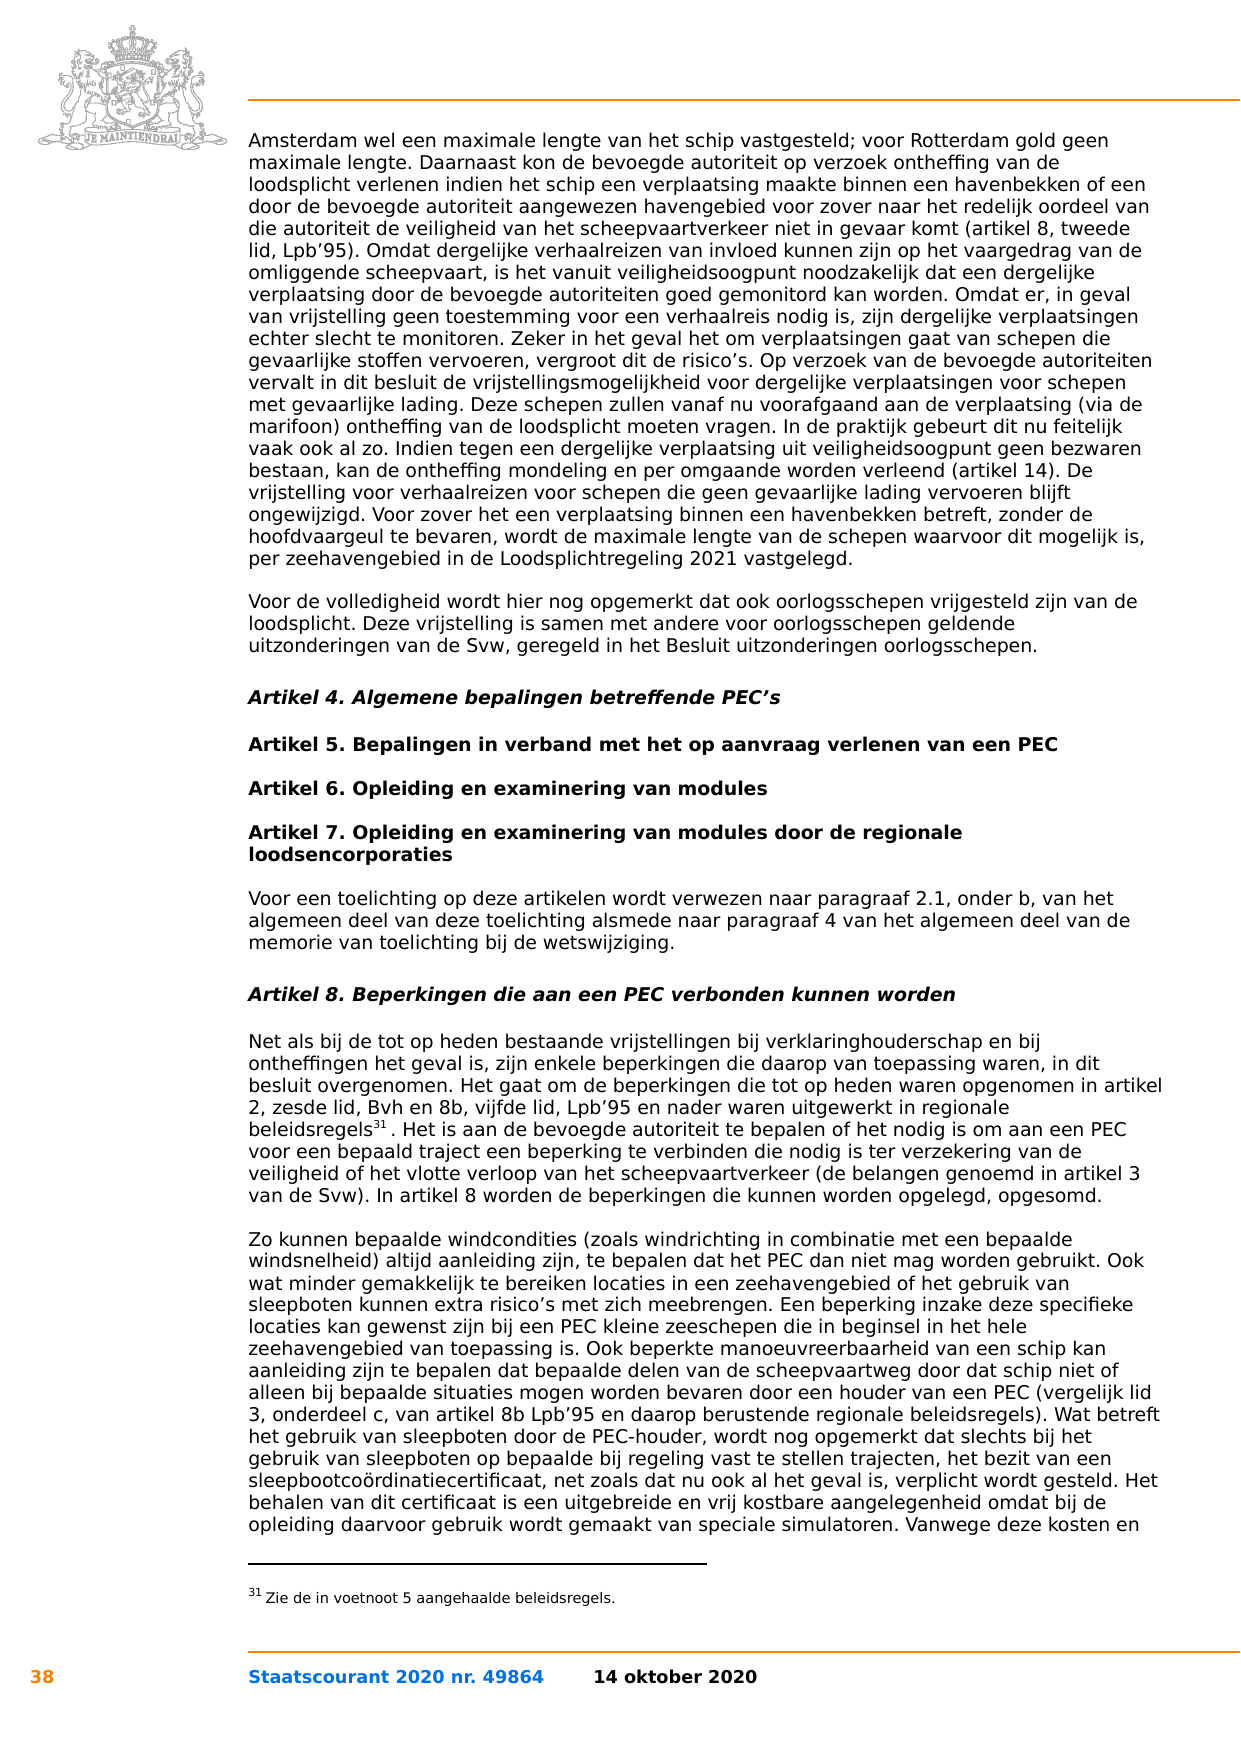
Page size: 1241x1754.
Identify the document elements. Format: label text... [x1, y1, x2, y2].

subtitle Artikel 4. Algemene bepalingen betreffende PEC’s [248, 687, 1163, 709]
picture [38, 25, 227, 150]
text Zo kunnen bepaalde windcondities (zoals windrichting in combinatie met een bepaalde windsnelheid) altijd aanleiding zijn, te bepalen dat het PEC dan niet mag worden gebruikt. Ook wat minder gemakkelijk te bereiken locaties in een zeehavengebied of het gebruik van sleepboten kunnen extra risico’s met zich meebrengen. Een beperking inzake deze specifieke locaties kan gewenst zijn bij een PEC kleine zeeschepen die in beginsel in het hele zeehavengebied van toepassing is. Ook beperkte manoeuvreerbaarheid van een schip kan aanleiding zijn te bepalen dat bepaalde delen van de scheepvaartweg door dat schip niet of alleen bij bepaalde situaties mogen worden bevaren door een houder van een PEC (vergelijk lid 3, onderdeel c, van artikel 8b Lpb’95 en daarop berustende regionale beleidsregels). Wat betreft het gebruik van sleepboten door de PEC-houder, wordt nog opgemerkt dat slechts bij het gebruik van sleepboten op bepaalde bij regeling vast te stellen trajecten, het bezit van een sleepbootcoördinatiecertificaat, net zoals dat nu ook al het geval is, verplicht wordt gesteld. Het behalen van dit certificaat is een uitgebreide en vrij kostbare aangelegenheid omdat bij de opleiding daarvoor gebruik wordt gemaakt van speciale simulatoren. Vanwege deze kosten en [248, 1228, 1163, 1536]
text Zie de in voetnoot 5 aangehaalde beleidsregels. [248, 1586, 1163, 1608]
text Amsterdam wel een maximale lengte van het schip vastgesteld; voor Rotterdam gold geen maximale lengte. Daarnaast kon de bevoegde autoriteit op verzoek ontheffing van de loodsplicht verlenen indien het schip een verplaatsing maakte binnen een havenbekken of een door de bevoegde autoriteit aangewezen havengebied voor zover naar het redelijk oordeel van die autoriteit de veiligheid van het scheepvaartverkeer niet in gevaar komt (artikel 8, tweede lid, Lpb’95). Omdat dergelijke verhaalreizen van invloed kunnen zijn op het vaargedrag van de omliggende scheepvaart, is het vanuit veiligheidsoogpunt noodzakelijk dat een dergelijke verplaatsing door de bevoegde autoriteiten goed gemonitord kan worden. Omdat er, in geval van vrijstelling geen toestemming voor een verhaalreis nodig is, zijn dergelijke verplaatsingen echter slecht te monitoren. Zeker in het geval het om verplaatsingen gaat van schepen die gevaarlijke stoffen vervoeren, vergroot dit de risico’s. Op verzoek van de bevoegde autoriteiten vervalt in dit besluit de vrijstellingsmogelijkheid voor dergelijke verplaatsingen voor schepen met gevaarlijke lading. Deze schepen zullen vanaf nu voorafgaand aan de verplaatsing (via de marifoon) ontheffing van de loodsplicht moeten vragen. In de praktijk gebeurt dit nu feitelijk vaak ook al zo. Indien tegen een dergelijke verplaatsing uit veiligheidsoogpunt geen bezwaren bestaan, kan de ontheffing mondeling en per omgaande worden verleend (artikel 14). De vrijstelling voor verhaalreizen voor schepen die geen gevaarlijke lading vervoeren blijft ongewijzigd. Voor zover het een verplaatsing binnen een havenbekken betreft, zonder de hoofdvaargeul te bevaren, wordt de maximale lengte van de schepen waarvoor dit mogelijk is, per zeehavengebied in de Loodsplichtregeling 2021 vastgelegd. [248, 130, 1163, 569]
subtitle Artikel 5. Bepalingen in verband met het op aanvraag verlenen van een PEC [248, 734, 1163, 756]
text Voor een toelichting op deze artikelen wordt verwezen naar paragraaf 2.1, onder b, van het algemeen deel van deze toelichting alsmede naar paragraaf 4 van het algemeen deel van de memorie van toelichting bij de wetswijziging. [248, 888, 1163, 954]
subtitle Artikel 8. Beperkingen die aan een PEC verbonden kunnen worden [248, 984, 1163, 1006]
subtitle Artikel 7. Opleiding en examinering van modules door de regionale loodsencorporaties [248, 822, 1163, 866]
subtitle Artikel 6. Opleiding en examinering van modules [248, 778, 1163, 800]
text Net als bij de tot op heden bestaande vrijstellingen bij verklaringhouderschap en bij ontheffingen het geval is, zijn enkele beperkingen die daarop van toepassing waren, in dit besluit overgenomen. Het gaat om de beperkingen die tot op heden waren opgenomen in artikel 2, zesde lid, Bvh en 8b, vijfde lid, Lpb’95 en nader waren uitgewerkt in regionale beleidsregels. Het is aan de bevoegde autoriteit te bepalen of het nodig is om aan een PEC voor een bepaald traject een beperking te verbinden die nodig is ter verzekering van de veiligheid of het vlotte verloop van het scheepvaartverkeer (de belangen genoemd in artikel 3 van de Svw). In artikel 8 worden de beperkingen die kunnen worden opgelegd, opgesomd. [248, 1031, 1163, 1207]
text Voor de volledigheid wordt hier nog opgemerkt dat ook oorlogsschepen vrijgesteld zijn van de loodsplicht. Deze vrijstelling is samen met andere voor oorlogsschepen geldende uitzonderingen van de Svw, geregeld in het Besluit uitzonderingen oorlogsschepen. [248, 591, 1163, 657]
